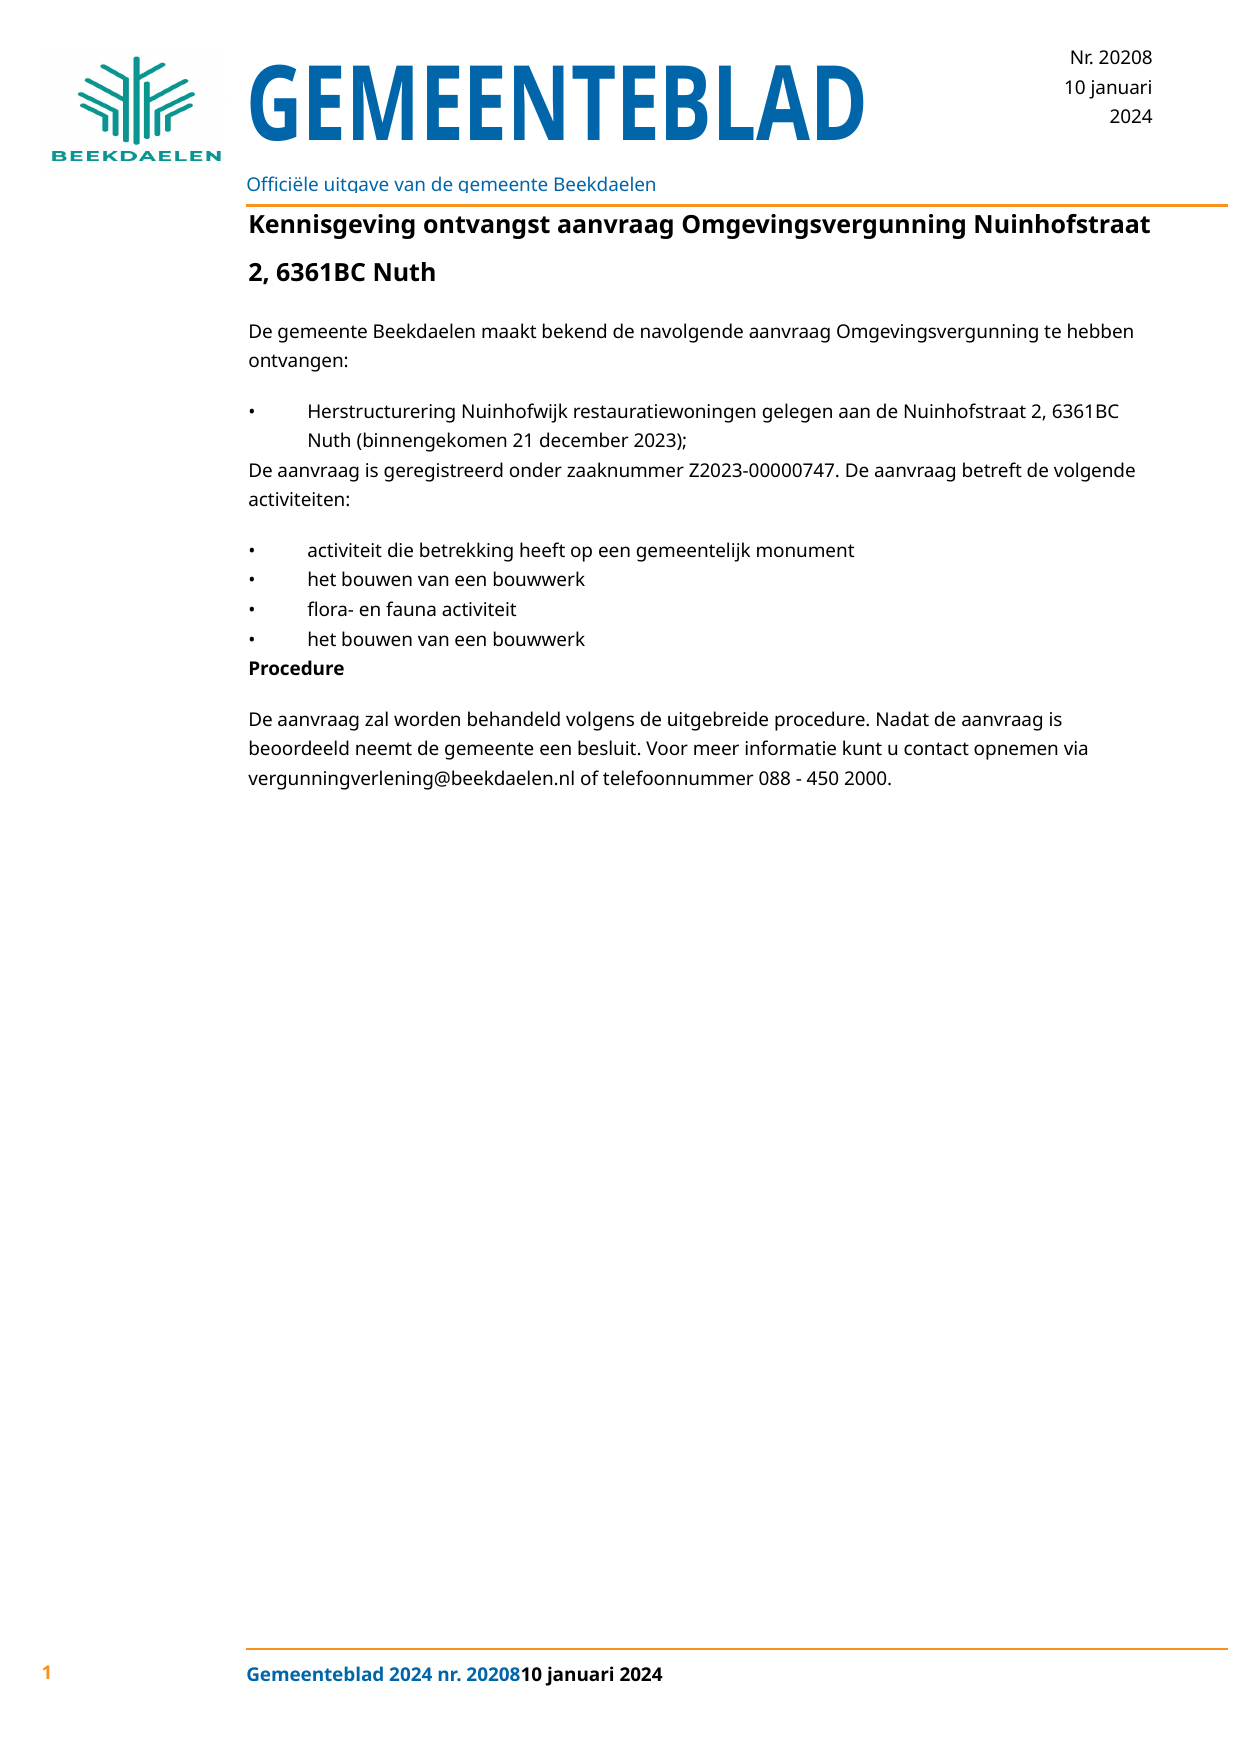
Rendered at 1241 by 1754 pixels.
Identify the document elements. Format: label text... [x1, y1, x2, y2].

list flora- en fauna activiteit [248, 596, 1152, 622]
list het bouwen van een bouwwerk [248, 626, 1152, 652]
list het bouwen van een bouwwerk [248, 567, 1152, 592]
picture [41, 47, 231, 172]
list activiteit die betrekking heeft op een gemeentelijk monument [248, 537, 1152, 563]
text De aanvraag is geregistreerd onder zaaknummer Z2023-00000747. De aanvraag betreft de volgende activiteiten: [248, 457, 1152, 512]
text De gemeente Beekdaelen maakt bekend de navolgende aanvraag Omgevingsvergunning te hebben ontvangen: [248, 318, 1152, 373]
text Kennisgeving ontvangst aanvraag Omgevingsvergunning Nuinhofstraat 2, 6361BC Nuth [248, 207, 1152, 288]
list Herstructurering Nuinhofwijk restauratiewoningen gelegen aan de Nuinhofstraat 2, 6361BC Nuth (binnengekomen 21 december 2023); [248, 398, 1152, 453]
text Procedure [248, 655, 1152, 681]
text De aanvraag zal worden behandeld volgens de uitgebreide procedure. Nadat de aanvraag is beoordeeld neemt de gemeente een besluit. Voor meer informatie kunt u contact opnemen via vergunningverlening@beekdaelen.nl of telefoonnummer 088 - 450 2000. [248, 706, 1152, 791]
